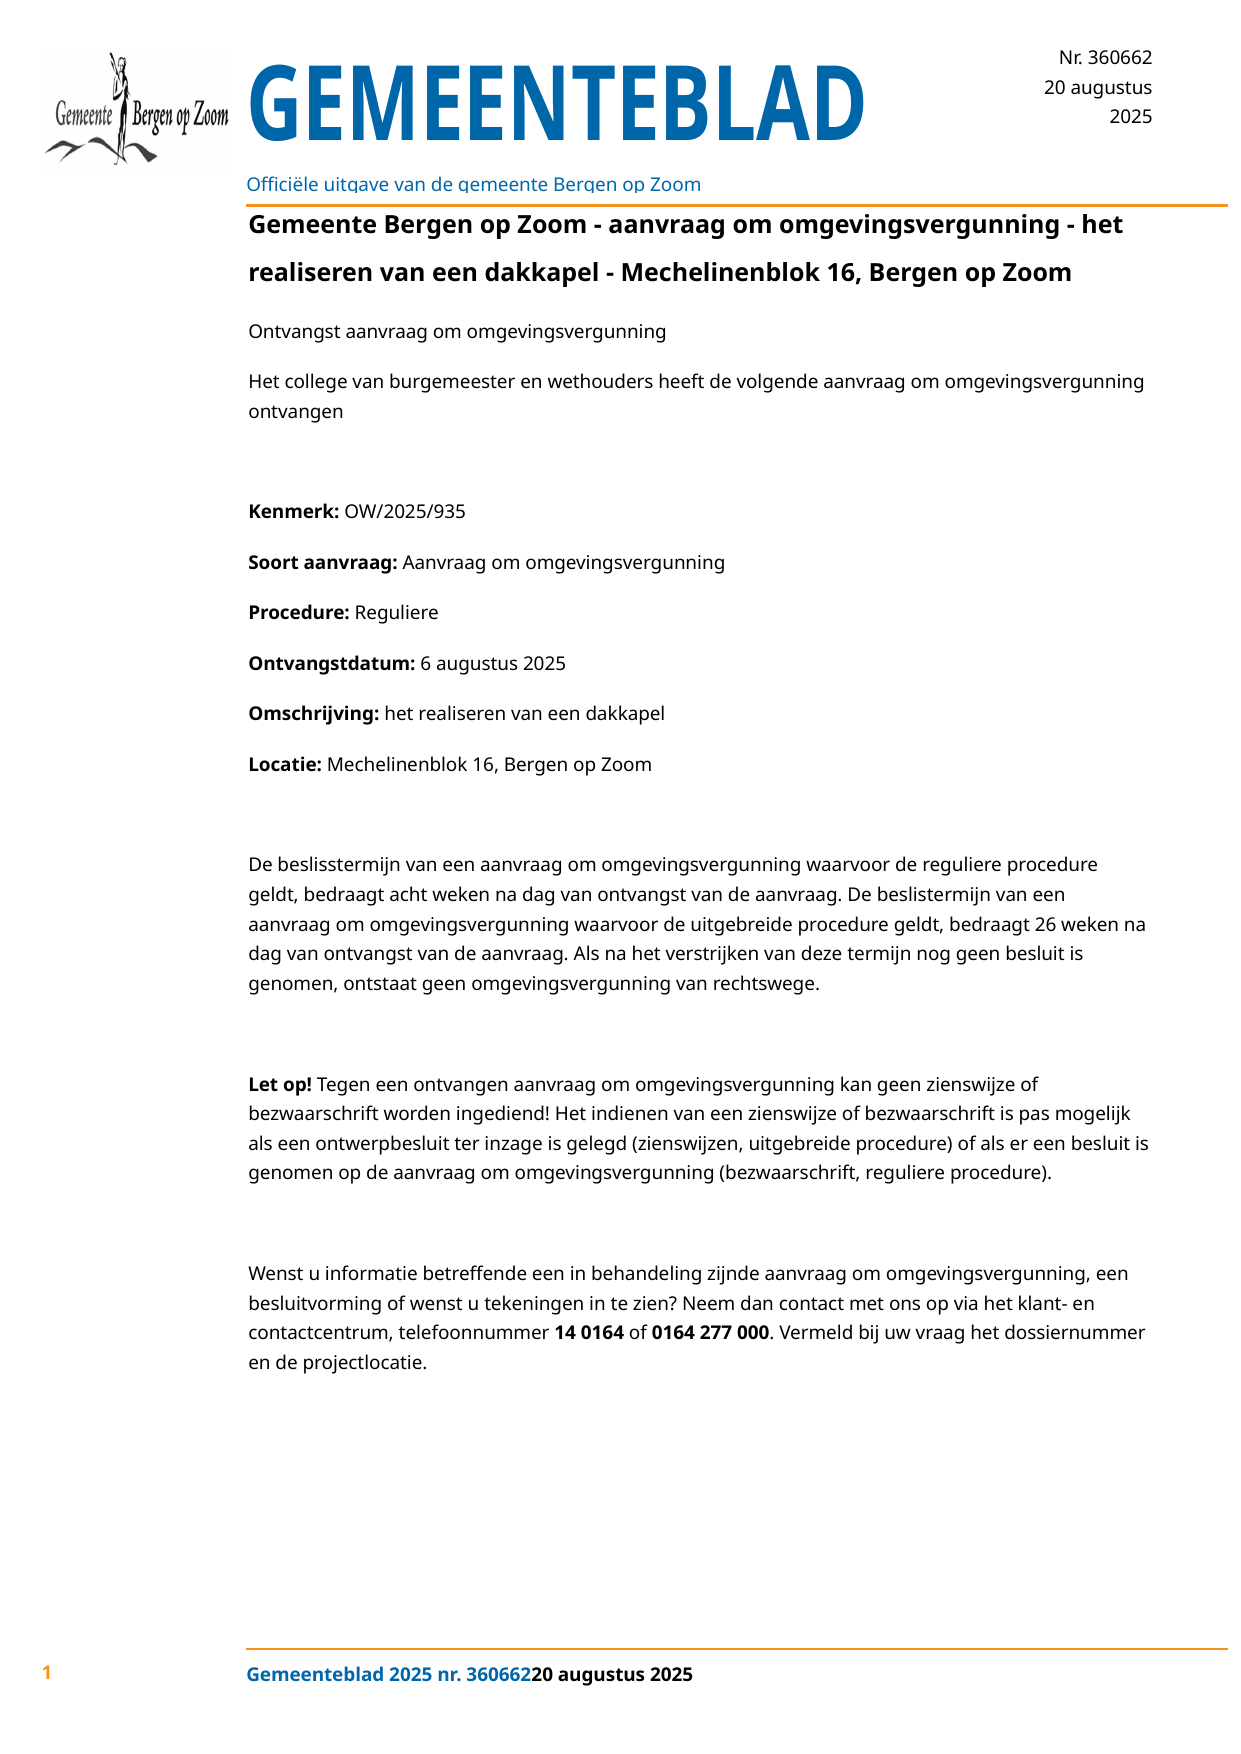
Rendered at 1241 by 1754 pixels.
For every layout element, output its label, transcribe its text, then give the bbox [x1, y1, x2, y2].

text De beslisstermijn van een aanvraag om omgevingsvergunning waarvoor de reguliere procedure geldt, bedraagt acht weken na dag van ontvangst van de aanvraag. De beslistermijn van een aanvraag om omgevingsvergunning waarvoor de uitgebreide procedure geldt, bedraagt 26 weken na dag van ontvangst van de aanvraag. Als na het verstrijken van deze termijn nog geen besluit is genomen, ontstaat geen omgevingsvergunning van rechtswege. [248, 852, 1152, 996]
text Soort aanvraag: Aanvraag om omgevingsvergunning [248, 549, 1152, 575]
text Het college van burgemeester en wethouders heeft de volgende aanvraag om omgevingsvergunning ontvangen [248, 368, 1152, 424]
picture [41, 47, 231, 172]
text Wenst u informatie betreffende een in behandeling zijnde aanvraag om omgevingsvergunning, een besluitvorming of wenst u tekeningen in te zien? Neem dan contact met ons op via het klant- en contactcentrum, telefoonnummer 14 0164 of 0164 277 000. Vermeld bij uw vraag het dossiernummer en de projectlocatie. [248, 1260, 1152, 1375]
text Procedure: Reguliere [248, 599, 1152, 625]
text Gemeente Bergen op Zoom - aanvraag om omgevingsvergunning - het realiseren van een dakkapel - Mechelinenblok 16, Bergen op Zoom [248, 207, 1152, 288]
text Ontvangstdatum: 6 augustus 2025 [248, 650, 1152, 676]
text Kenmerk: OW/2025/935 [248, 499, 1152, 524]
text Let op! Tegen een ontvangen aanvraag om omgevingsvergunning kan geen zienswijze of bezwaarschrift worden ingediend! Het indienen van een zienswijze of bezwaarschrift is pas mogelijk als een ontwerpbesluit ter inzage is gelegd (zienswijzen, uitgebreide procedure) of als er een besluit is genomen op de aanvraag om omgevingsvergunning (bezwaarschrift, reguliere procedure). [248, 1071, 1152, 1185]
text Omschrijving: het realiseren van een dakkapel [248, 700, 1152, 726]
text Ontvangst aanvraag om omgevingsvergunning [248, 318, 1152, 344]
text Locatie: Mechelinenblok 16, Bergen op Zoom [248, 751, 1152, 777]
